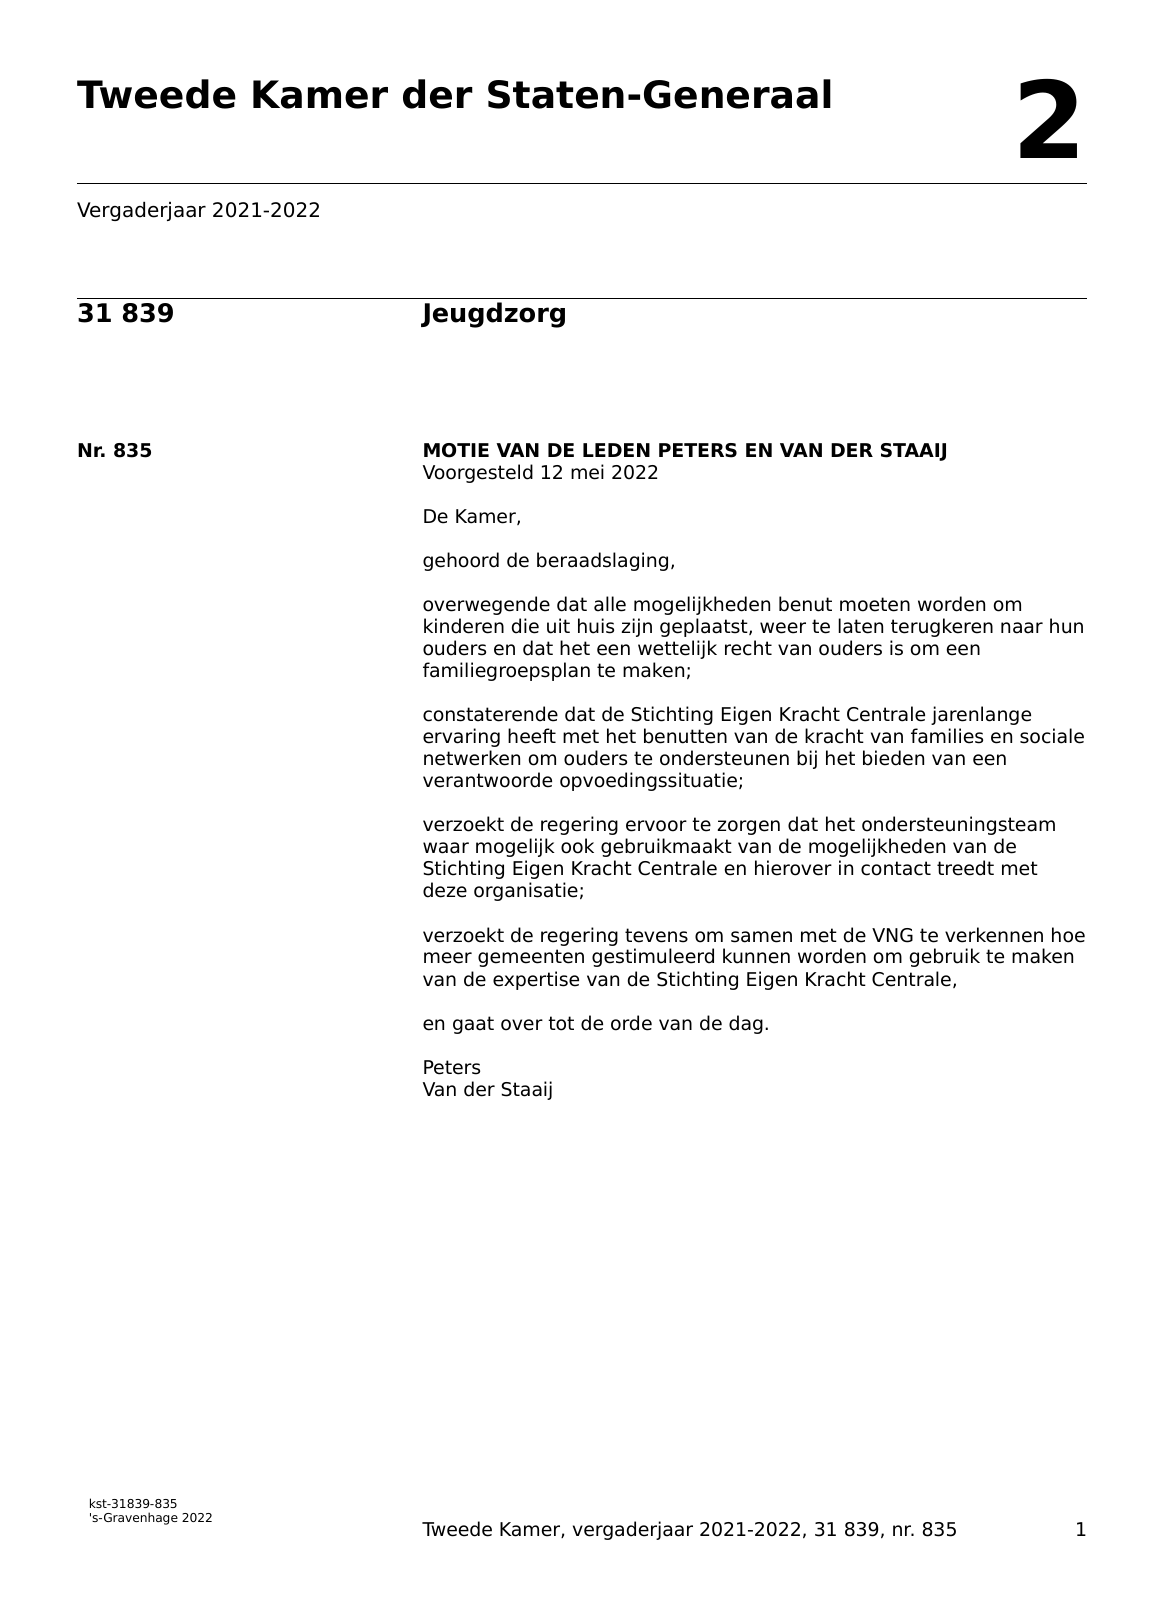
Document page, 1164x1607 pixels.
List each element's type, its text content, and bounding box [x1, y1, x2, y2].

subtitle 31 839 Jeugdzorg [77, 299, 1087, 329]
text kst-31839-835 [88, 1497, 323, 1511]
table_header 2 [886, 59, 1087, 183]
text overwegende dat alle mogelijkheden benut moeten worden om kinderen die uit huis zijn geplaatst, weer te laten terugkeren naar hun ouders en dat het een wettelijk recht van ouders is om een familiegroepsplan te maken; [422, 594, 1087, 682]
table_cell Vergaderjaar 2021-2022 [77, 184, 1087, 298]
text gehoord de beraadslaging, [422, 550, 1087, 572]
text Peters [422, 1057, 1087, 1079]
text constaterende dat de Stichting Eigen Kracht Centrale jarenlange ervaring heeft met het benutten van de kracht van families en sociale netwerken om ouders te ondersteunen bij het bieden van een verantwoorde opvoedingssituatie; [422, 704, 1087, 792]
text verzoekt de regering tevens om samen met de VNG te verkennen hoe meer gemeenten gestimuleerd kunnen worden om gebruik te maken van de expertise van de Stichting Eigen Kracht Centrale, [422, 924, 1087, 990]
subtitle Nr. 835 MOTIE VAN DE LEDEN PETERS EN VAN DER STAAIJ [77, 440, 1087, 462]
table_header Tweede Kamer der Staten-Generaal [77, 59, 886, 183]
text Voorgesteld 12 mei 2022 [422, 462, 1087, 484]
text 's-Gravenhage 2022 [88, 1511, 323, 1525]
text en gaat over tot de orde van de dag. [422, 1013, 1087, 1034]
text Van der Staaij [422, 1079, 1087, 1101]
text verzoekt de regering ervoor te zorgen dat het ondersteuningsteam waar mogelijk ook gebruikmaakt van de mogelijkheden van de Stichting Eigen Kracht Centrale en hierover in contact treedt met deze organisatie; [422, 814, 1087, 902]
text De Kamer, [422, 506, 1087, 528]
